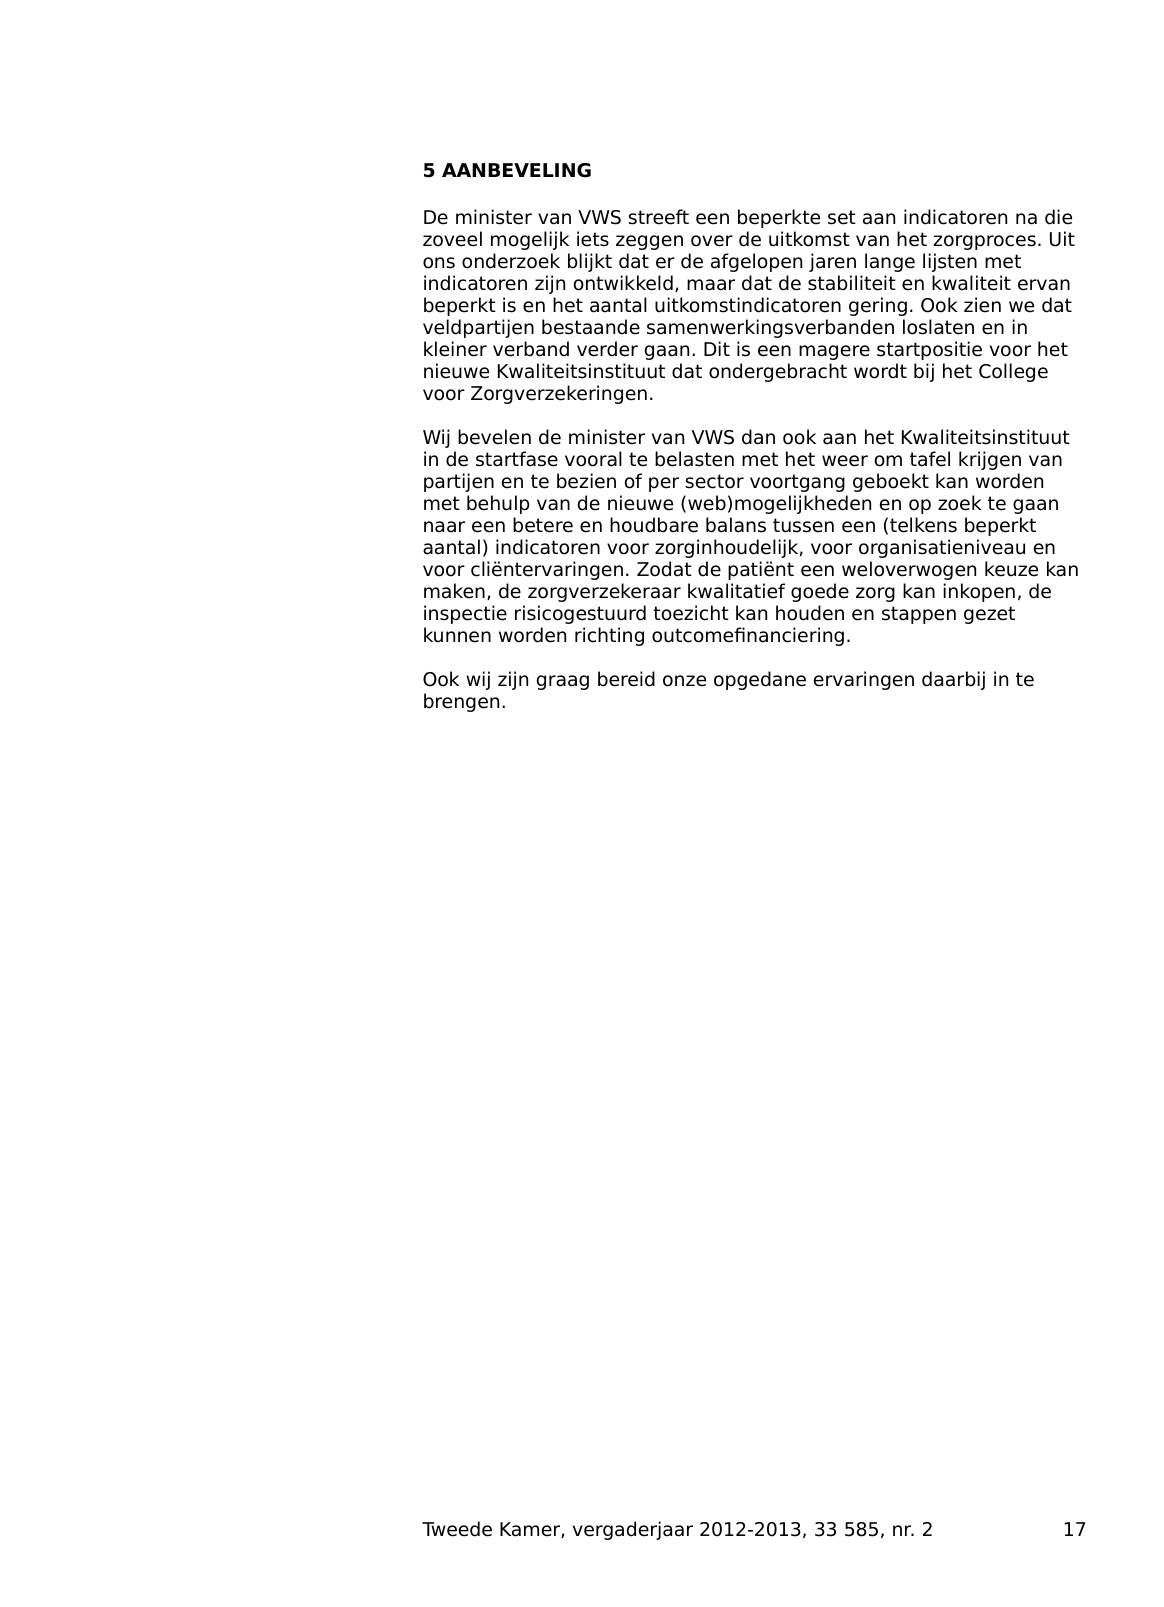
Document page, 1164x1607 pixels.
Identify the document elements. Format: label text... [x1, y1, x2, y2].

text De minister van VWS streeft een beperkte set aan indicatoren na die zoveel mogelijk iets zeggen over de uitkomst van het zorgproces. Uit ons onderzoek blijkt dat er de afgelopen jaren lange lijsten met indicatoren zijn ontwikkeld, maar dat de stabiliteit en kwaliteit ervan beperkt is en het aantal uitkomstindicatoren gering. Ook zien we dat veldpartijen bestaande samenwerkingsverbanden loslaten en in kleiner verband verder gaan. Dit is een magere startpositie voor het nieuwe Kwaliteitsinstituut dat ondergebracht wordt bij het College voor Zorgverzekeringen. [422, 207, 1087, 405]
text Wij bevelen de minister van VWS dan ook aan het Kwaliteitsinstituut in de startfase vooral te belasten met het weer om tafel krijgen van partijen en te bezien of per sector voortgang geboekt kan worden met behulp van de nieuwe (web)mogelijkheden en op zoek te gaan naar een betere en houdbare balans tussen een (telkens beperkt aantal) indicatoren voor zorginhoudelijk, voor organisatieniveau en voor cliëntervaringen. Zodat de patiënt een weloverwogen keuze kan maken, de zorgverzekeraar kwalitatief goede zorg kan inkopen, de inspectie risicogestuurd toezicht kan houden en stappen gezet kunnen worden richting outcomefinanciering. [422, 427, 1087, 647]
text Ook wij zijn graag bereid onze opgedane ervaringen daarbij in te brengen. [422, 669, 1087, 713]
subtitle 5 AANBEVELING [422, 160, 1087, 182]
